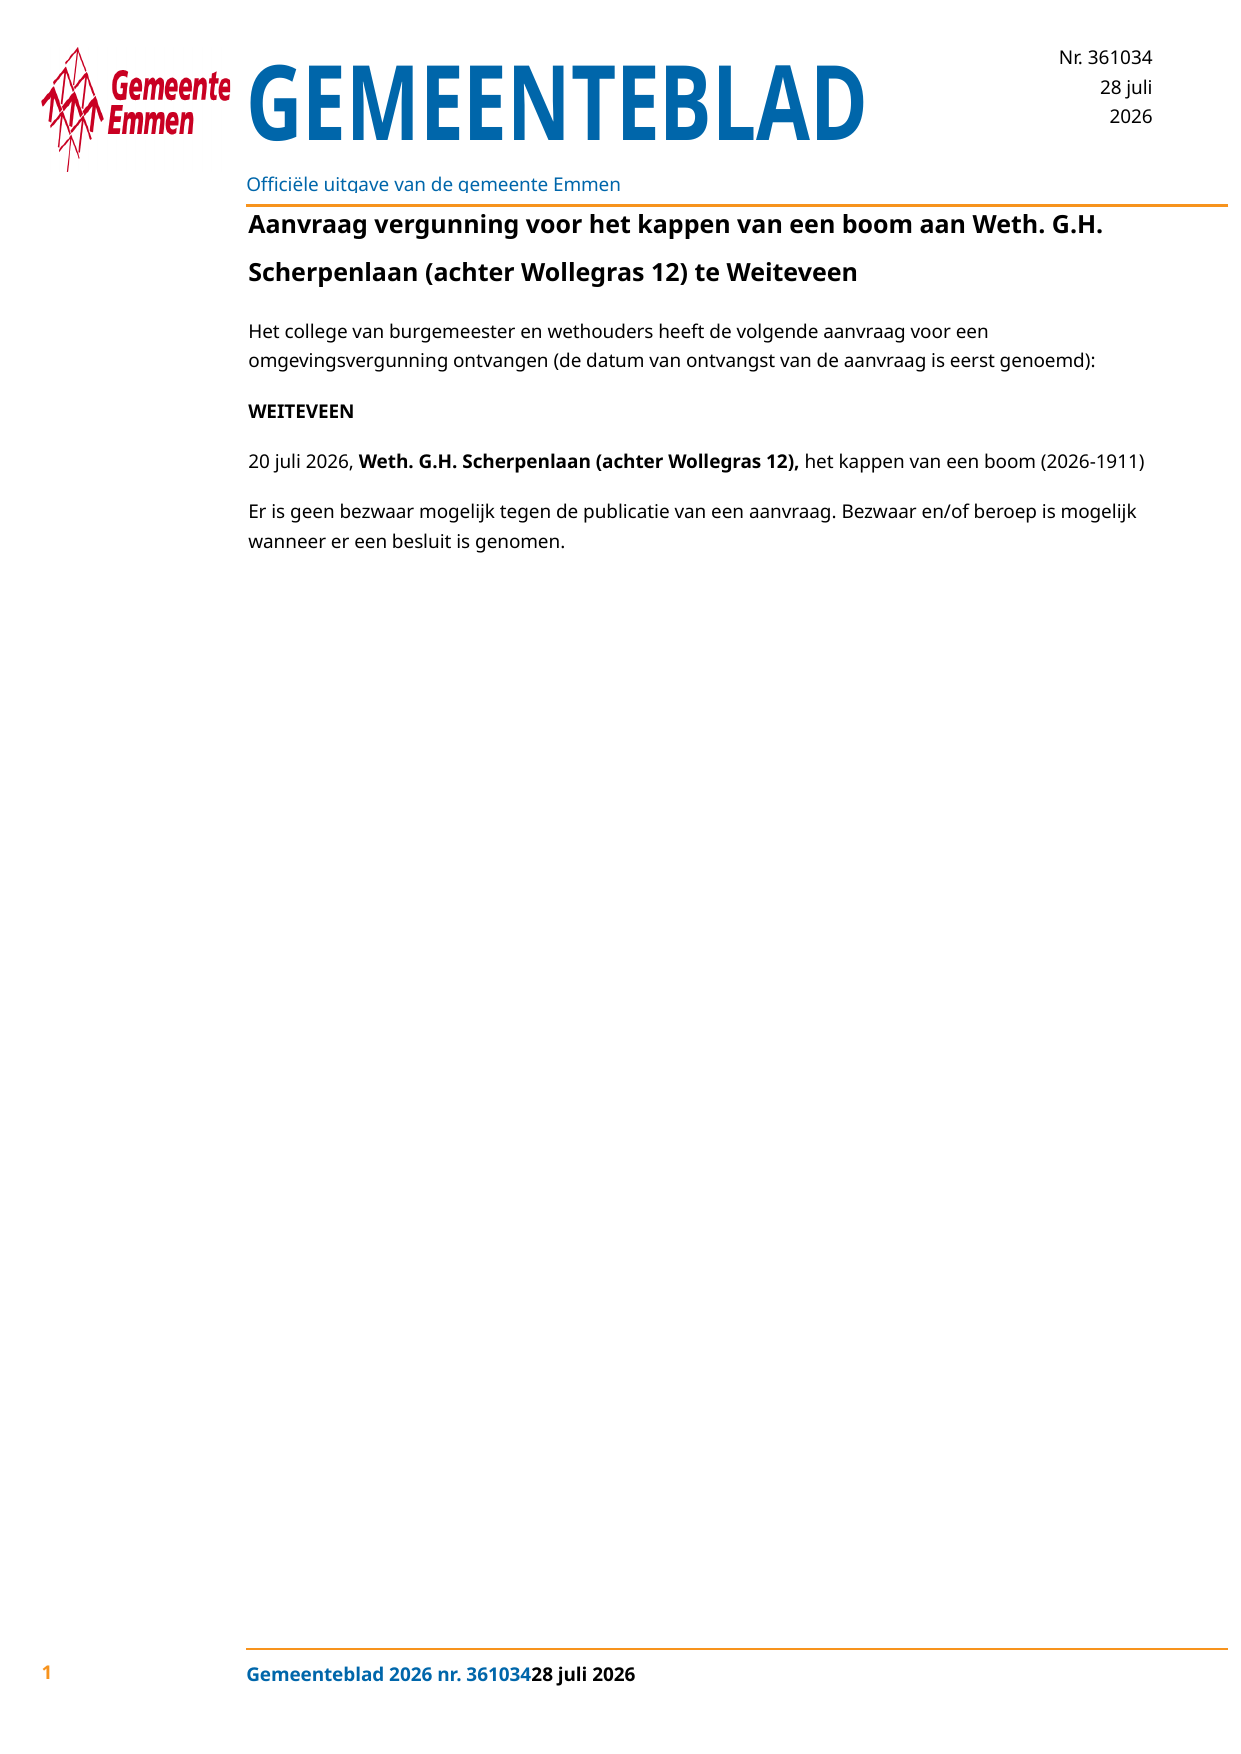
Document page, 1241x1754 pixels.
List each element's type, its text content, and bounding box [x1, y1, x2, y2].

text 20 juli 2026, Weth. G.H. Scherpenlaan (achter Wollegras 12), het kappen van een boom (2026-1911) [248, 448, 1152, 474]
text Aanvraag vergunning voor het kappen van een boom aan Weth. G.H. Scherpenlaan (achter Wollegras 12) te Weiteveen [248, 207, 1152, 288]
text WEITEVEEN [248, 398, 1152, 424]
text Het college van burgemeester en wethouders heeft de volgende aanvraag voor een omgevingsvergunning ontvangen (de datum van ontvangst van de aanvraag is eerst genoemd): [248, 318, 1152, 373]
text Er is geen bezwaar mogelijk tegen de publicatie van een aanvraag. Bezwaar en/of beroep is mogelijk wanneer er een besluit is genomen. [248, 499, 1152, 554]
picture [41, 47, 231, 172]
